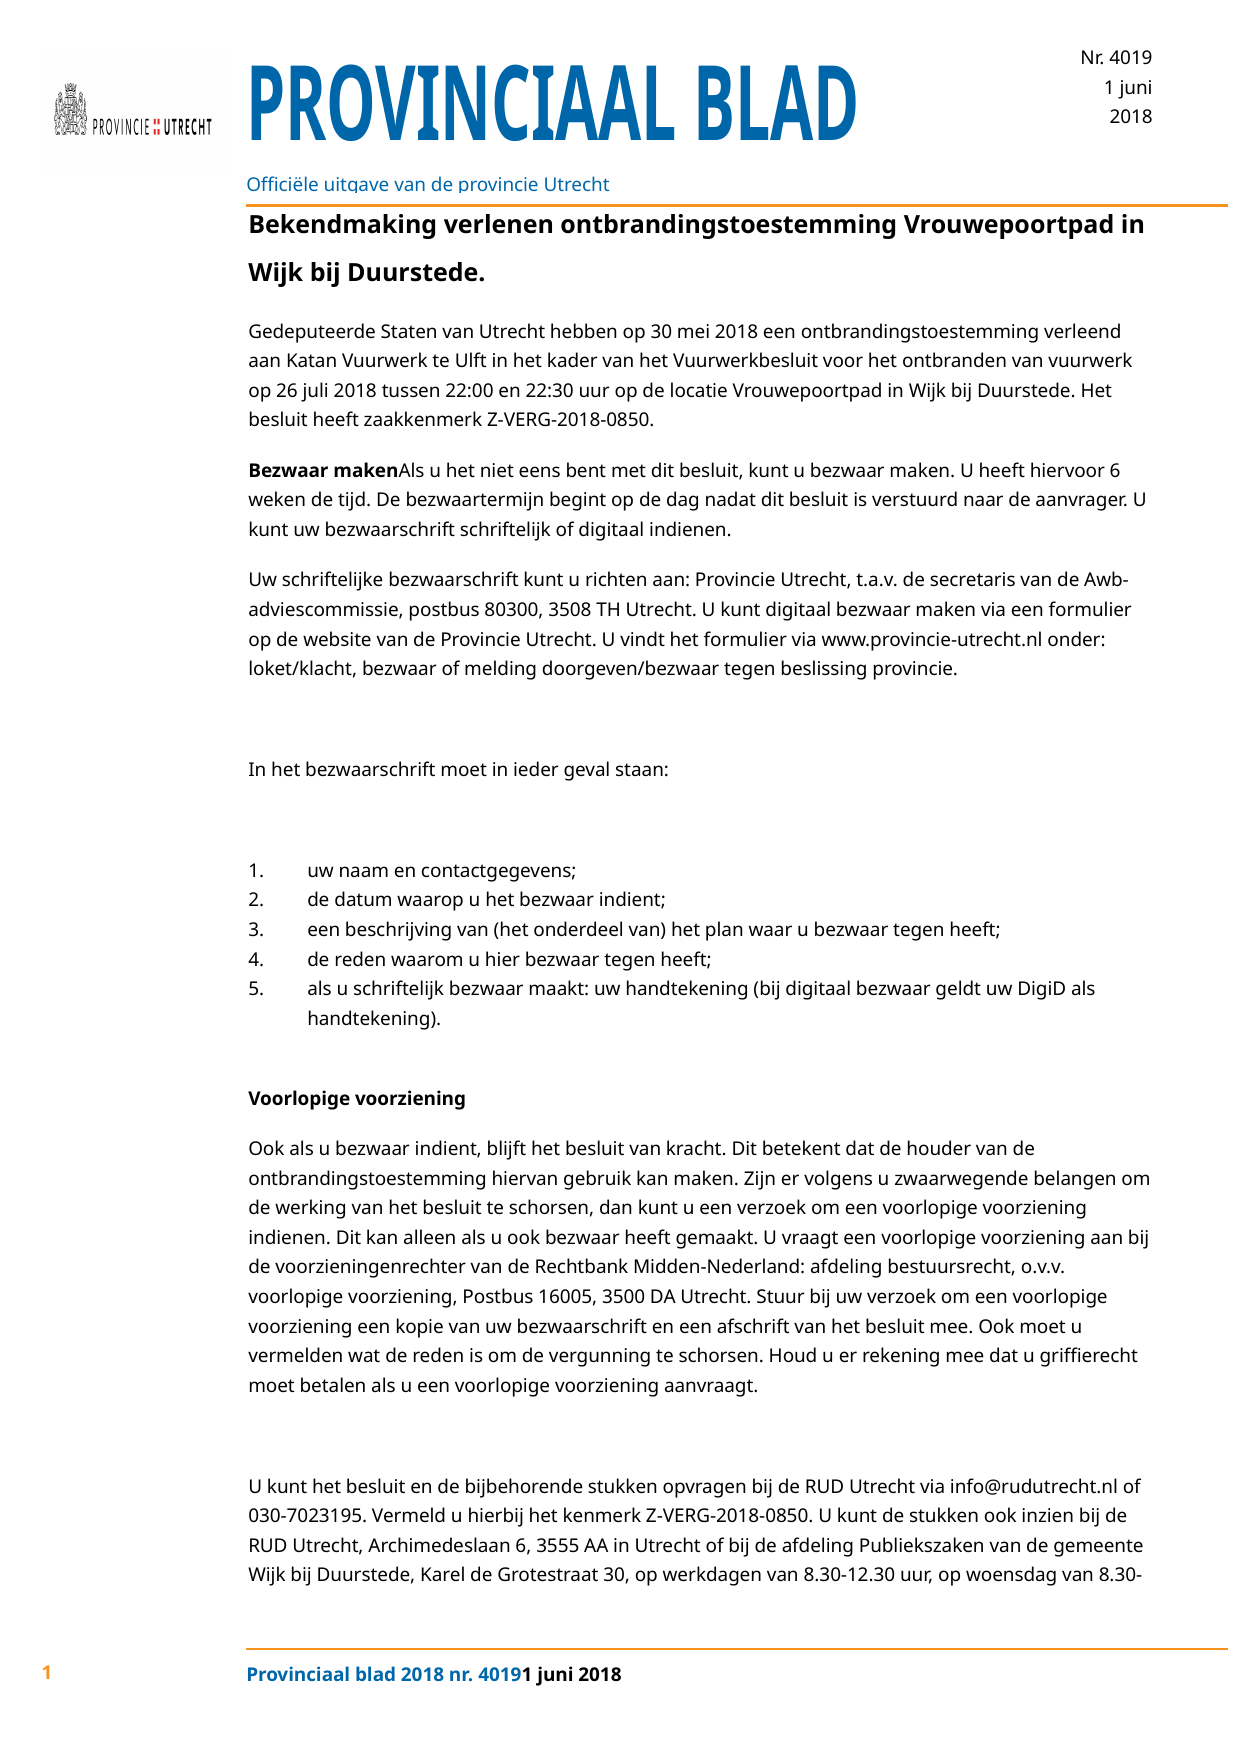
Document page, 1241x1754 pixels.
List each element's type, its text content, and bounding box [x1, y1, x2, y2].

text U kunt het besluit en de bijbehorende stukken opvragen bij de RUD Utrecht via info@rudutrecht.nl of 030-7023195. Vermeld u hierbij het kenmerk Z-VERG-2018-0850. U kunt de stukken ook inzien bij de RUD Utrecht, Archimedeslaan 6, 3555 AA in Utrecht of bij de afdeling Publiekszaken van de gemeente Wijk bij Duurstede, Karel de Grotestraat 30, op werkdagen van 8.30-12.30 uur, op woensdag van 8.30- [248, 1473, 1152, 1587]
text Gedeputeerde Staten van Utrecht hebben op 30 mei 2018 een ontbrandingstoestemming verleend aan Katan Vuurwerk te Ulft in het kader van het Vuurwerkbesluit voor het ontbranden van vuurwerk op 26 juli 2018 tussen 22:00 en 22:30 uur op de locatie Vrouwepoortpad in Wijk bij Duurstede. Het besluit heeft zaakkenmerk Z-VERG-2018-0850. [248, 318, 1152, 432]
list als u schriftelijk bezwaar maakt: uw handtekening (bij digitaal bezwaar geldt uw DigiD als handtekening). [248, 975, 1152, 1031]
text Voorlopige voorziening [248, 1085, 1152, 1111]
text Bezwaar makenAls u het niet eens bent met dit besluit, kunt u bezwaar maken. U heeft hiervoor 6 weken de tijd. De bezwaartermijn begint op de dag nadat dit besluit is verstuurd naar de aanvrager. U kunt uw bezwaarschrift schriftelijk of digitaal indienen. [248, 457, 1152, 542]
text Bekendmaking verlenen ontbrandingstoestemming Vrouwepoortpad in Wijk bij Duurstede. [248, 207, 1152, 288]
list de reden waarom u hier bezwaar tegen heeft; [248, 946, 1152, 972]
text Ook als u bezwaar indient, blijft het besluit van kracht. Dit betekent dat de houder van de ontbrandingstoestemming hiervan gebruik kan maken. Zijn er volgens u zwaarwegende belangen om de werking van het besluit te schorsen, dan kunt u een verzoek om een voorlopige voorziening indienen. Dit kan alleen als u ook bezwaar heeft gemaakt. U vraagt een voorlopige voorziening aan bij de voorzieningenrechter van de Rechtbank Midden-Nederland: afdeling bestuursrecht, o.v.v. voorlopige voorziening, Postbus 16005, 3500 DA Utrecht. Stuur bij uw verzoek om een voorlopige voorziening een kopie van uw bezwaarschrift en een afschrift van het besluit mee. Ook moet u vermelden wat de reden is om de vergunning te schorsen. Houd u er rekening mee dat u griffierecht moet betalen als u een voorlopige voorziening aanvraagt. [248, 1135, 1152, 1398]
text Uw schriftelijke bezwaarschrift kunt u richten aan: Provincie Utrecht, t.a.v. de secretaris van de Awb-adviescommissie, postbus 80300, 3508 TH Utrecht. U kunt digitaal bezwaar maken via een formulier op de website van de Provincie Utrecht. U vindt het formulier via www.provincie-utrecht.nl onder: loket/klacht, bezwaar of melding doorgeven/bezwaar tegen beslissing provincie. [248, 567, 1152, 681]
list een beschrijving van (het onderdeel van) het plan waar u bezwaar tegen heeft; [248, 916, 1152, 942]
picture [41, 47, 231, 172]
list de datum waarop u het bezwaar indient; [248, 887, 1152, 912]
text In het bezwaarschrift moet in ieder geval staan: [248, 756, 1152, 782]
list uw naam en contactgegevens; [248, 857, 1152, 883]
